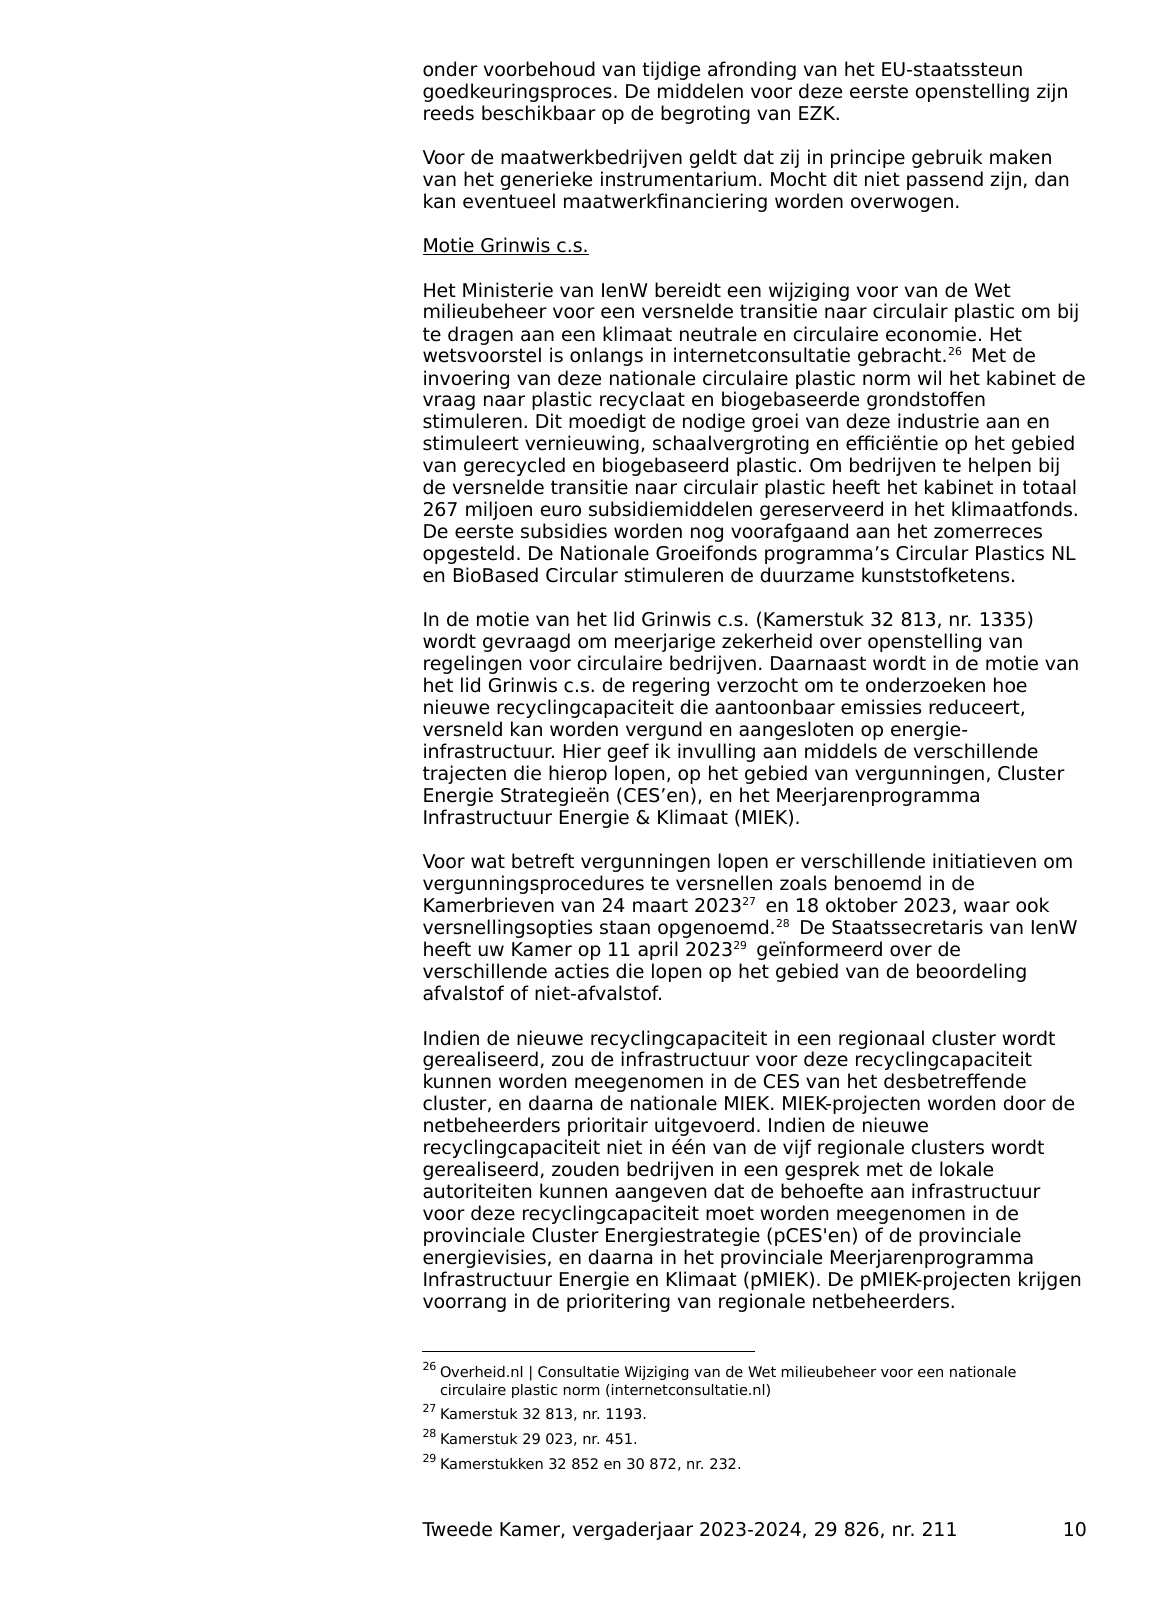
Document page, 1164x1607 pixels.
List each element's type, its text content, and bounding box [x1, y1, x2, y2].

text Overheid.nl | Consultatie Wijziging van de Wet milieubeheer voor een nationale circulaire plastic norm (internetconsultatie.nl) [422, 1360, 1087, 1399]
text Voor de maatwerkbedrijven geldt dat zij in principe gebruik maken van het generieke instrumentarium. Mocht dit niet passend zijn, dan kan eventueel maatwerkfinanciering worden overwogen. [422, 147, 1087, 213]
text Voor wat betreft vergunningen lopen er verschillende initiatieven om vergunningsprocedures te versnellen zoals benoemd in de Kamerbrieven van 24 maart 2023 en 18 oktober 2023, waar ook versnellingsopties staan opgenoemd. De Staatssecretaris van IenW heeft uw Kamer op 11 april 2023 geïnformeerd over de verschillende acties die lopen op het gebied van de beoordeling afvalstof of niet-afvalstof. [422, 851, 1087, 1005]
text Kamerstuk 32 813, nr. 1193. [422, 1402, 1087, 1424]
text Kamerstukken 32 852 en 30 872, nr. 232. [422, 1452, 1087, 1474]
text Het Ministerie van IenW bereidt een wijziging voor van de Wet milieubeheer voor een versnelde transitie naar circulair plastic om bij te dragen aan een klimaat neutrale en circulaire economie. Het wetsvoorstel is onlangs in internetconsultatie gebracht. Met de invoering van deze nationale circulaire plastic norm wil het kabinet de vraag naar plastic recyclaat en biogebaseerde grondstoffen stimuleren. Dit moedigt de nodige groei van deze industrie aan en stimuleert vernieuwing, schaalvergroting en efficiëntie op het gebied van gerecycled en biogebaseerd plastic. Om bedrijven te helpen bij de versnelde transitie naar circulair plastic heeft het kabinet in totaal 267 miljoen euro subsidiemiddelen gereserveerd in het klimaatfonds. De eerste subsidies worden nog voorafgaand aan het zomerreces opgesteld. De Nationale Groeifonds programma’s Circular Plastics NL en BioBased Circular stimuleren de duurzame kunststofketens. [422, 279, 1087, 587]
text Indien de nieuwe recyclingcapaciteit in een regionaal cluster wordt gerealiseerd, zou de infrastructuur voor deze recyclingcapaciteit kunnen worden meegenomen in de CES van het desbetreffende cluster, en daarna de nationale MIEK. MIEK-projecten worden door de netbeheerders prioritair uitgevoerd. Indien de nieuwe recyclingcapaciteit niet in één van de vijf regionale clusters wordt gerealiseerd, zouden bedrijven in een gesprek met de lokale autoriteiten kunnen aangeven dat de behoefte aan infrastructuur voor deze recyclingcapaciteit moet worden meegenomen in de provinciale Cluster Energiestrategie (pCES'en) of de provinciale energievisies, en daarna in het provinciale Meerjarenprogramma Infrastructuur Energie en Klimaat (pMIEK). De pMIEK-projecten krijgen voorrang in de prioritering van regionale netbeheerders. [422, 1027, 1087, 1313]
text In de motie van het lid Grinwis c.s. (Kamerstuk 32 813, nr. 1335) wordt gevraagd om meerjarige zekerheid over openstelling van regelingen voor circulaire bedrijven. Daarnaast wordt in de motie van het lid Grinwis c.s. de regering verzocht om te onderzoeken hoe nieuwe recyclingcapaciteit die aantoonbaar emissies reduceert, versneld kan worden vergund en aangesloten op energie-infrastructuur. Hier geef ik invulling aan middels de verschillende trajecten die hierop lopen, op het gebied van vergunningen, Cluster Energie Strategieën (CES’en), en het Meerjarenprogramma Infrastructuur Energie & Klimaat (MIEK). [422, 609, 1087, 829]
text Kamerstuk 29 023, nr. 451. [422, 1427, 1087, 1449]
text onder voorbehoud van tijdige afronding van het EU-staatssteun goedkeuringsproces. De middelen voor deze eerste openstelling zijn reeds beschikbaar op de begroting van EZK. [422, 59, 1087, 125]
subtitle Motie Grinwis c.s. [422, 235, 1087, 257]
